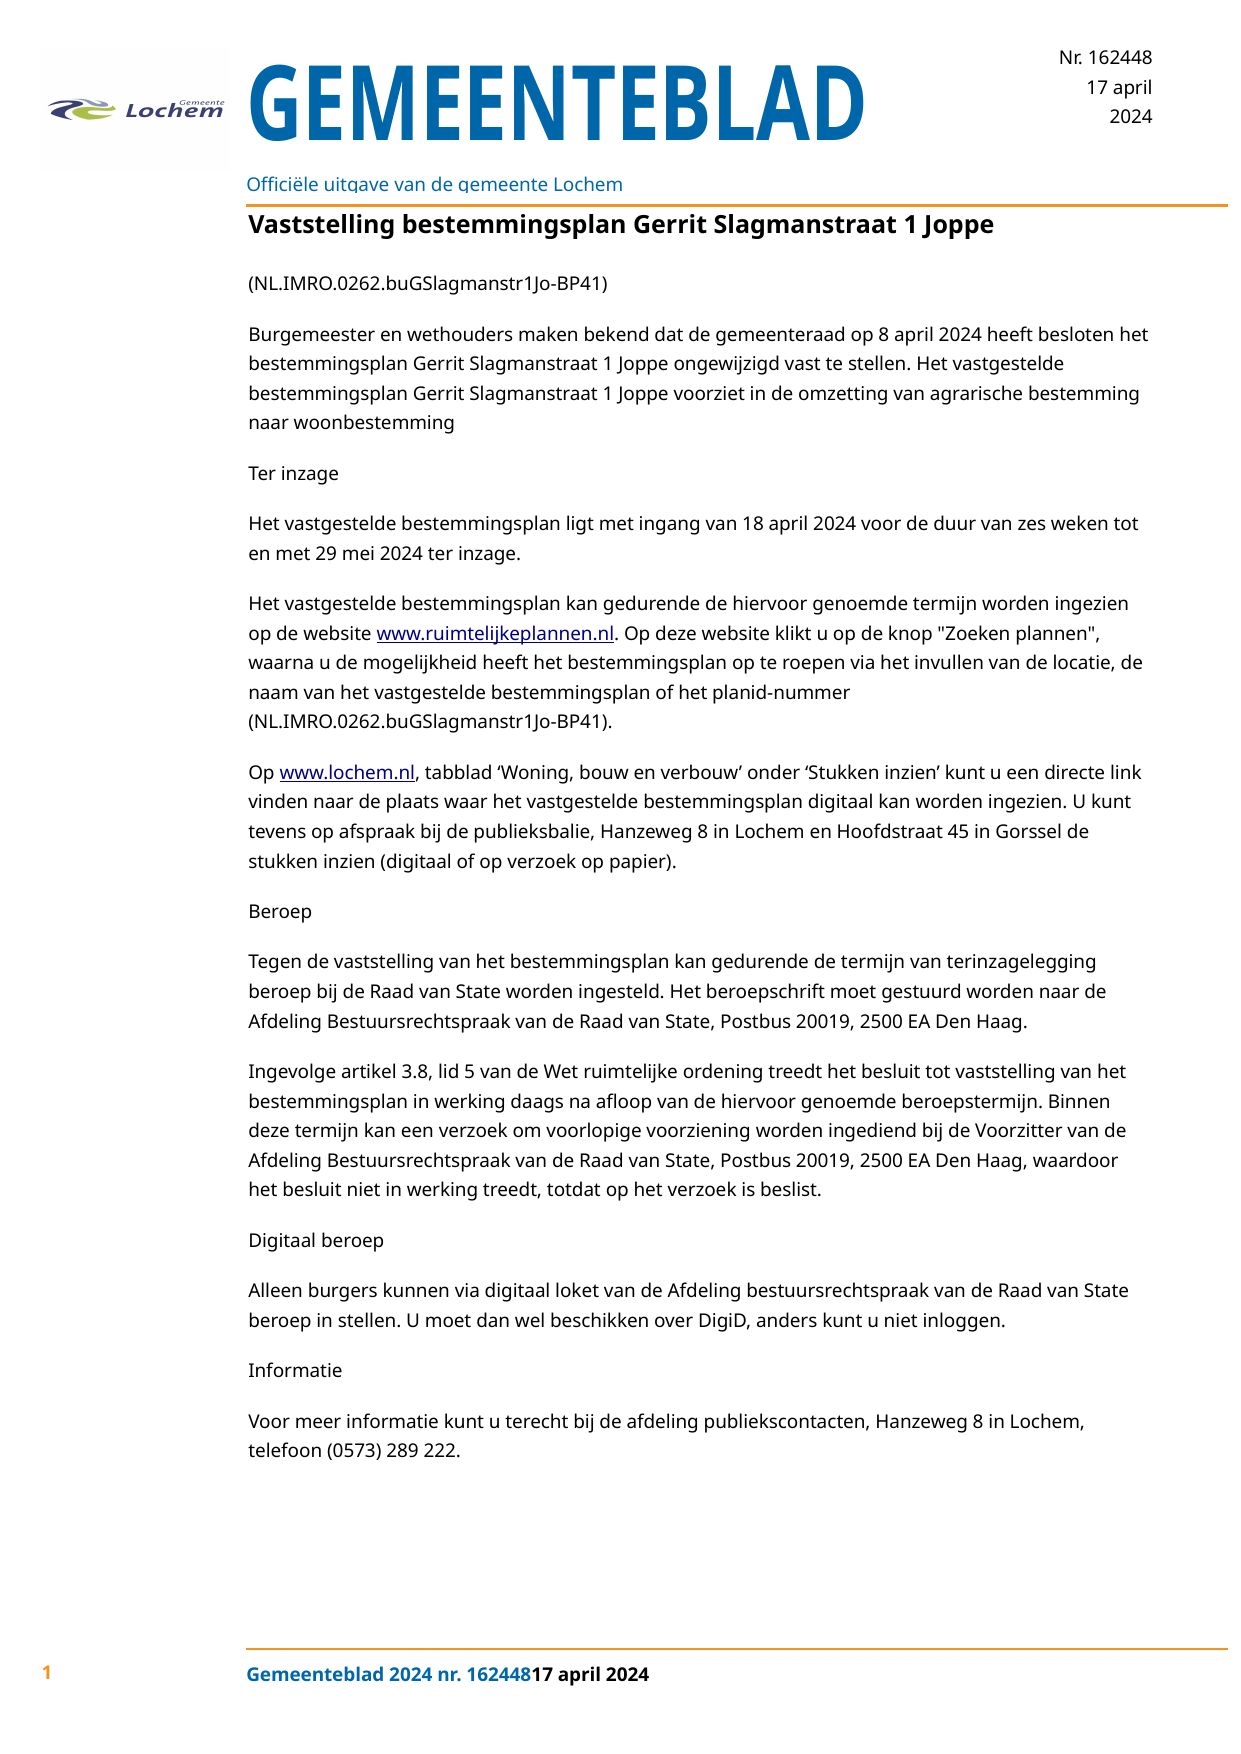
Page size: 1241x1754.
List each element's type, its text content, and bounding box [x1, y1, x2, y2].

text Vaststelling bestemmingsplan Gerrit Slagmanstraat 1 Joppe [248, 207, 1152, 241]
picture [41, 47, 231, 172]
text Het vastgestelde bestemmingsplan ligt met ingang van 18 april 2024 voor de duur van zes weken tot en met 29 mei 2024 ter inzage. [248, 510, 1152, 566]
text Burgemeester en wethouders maken bekend dat de gemeenteraad op 8 april 2024 heeft besloten het bestemmingsplan Gerrit Slagmanstraat 1 Joppe ongewijzigd vast te stellen. Het vastgestelde bestemmingsplan Gerrit Slagmanstraat 1 Joppe voorziet in de omzetting van agrarische bestemming naar woonbestemming [248, 321, 1152, 435]
text Voor meer informatie kunt u terecht bij de afdeling publiekscontacten, Hanzeweg 8 in Lochem, telefoon (0573) 289 222. [248, 1408, 1152, 1463]
text Het vastgestelde bestemmingsplan kan gedurende de hiervoor genoemde termijn worden ingezien op de website www.ruimtelijkeplannen.nl. Op deze website klikt u op de knop "Zoeken plannen", waarna u de mogelijkheid heeft het bestemmingsplan op te roepen via het invullen van de locatie, de naam van het vastgestelde bestemmingsplan of het planid-nummer (NL.IMRO.0262.buGSlagmanstr1Jo-BP41). [248, 590, 1152, 734]
text Alleen burgers kunnen via digitaal loket van de Afdeling bestuursrechtspraak van de Raad van State beroep in stellen. U moet dan wel beschikken over DigiD, anders kunt u niet inloggen. [248, 1277, 1152, 1333]
text Beroep [248, 898, 1152, 924]
text Digitaal beroep [248, 1227, 1152, 1253]
text Tegen de vaststelling van het bestemmingsplan kan gedurende de termijn van terinzagelegging beroep bij de Raad van State worden ingesteld. Het beroepschrift moet gestuurd worden naar de Afdeling Bestuursrechtspraak van de Raad van State, Postbus 20019, 2500 EA Den Haag. [248, 949, 1152, 1033]
text (NL.IMRO.0262.buGSlagmanstr1Jo-BP41) [248, 270, 1152, 296]
text Ingevolge artikel 3.8, lid 5 van de Wet ruimtelijke ordening treedt het besluit tot vaststelling van het bestemmingsplan in werking daags na afloop van de hiervoor genoemde beroepstermijn. Binnen deze termijn kan een verzoek om voorlopige voorziening worden ingediend bij de Voorzitter van de Afdeling Bestuursrechtspraak van de Raad van State, Postbus 20019, 2500 EA Den Haag, waardoor het besluit niet in werking treedt, totdat op het verzoek is beslist. [248, 1058, 1152, 1202]
text Informatie [248, 1357, 1152, 1383]
text Ter inzage [248, 460, 1152, 486]
text Op www.lochem.nl, tabblad ‘Woning, bouw en verbouw’ onder ‘Stukken inzien’ kunt u een directe link vinden naar de plaats waar het vastgestelde bestemmingsplan digitaal kan worden ingezien. U kunt tevens op afspraak bij de publieksbalie, Hanzeweg 8 in Lochem en Hoofdstraat 45 in Gorssel de stukken inzien (digitaal of op verzoek op papier). [248, 759, 1152, 873]
